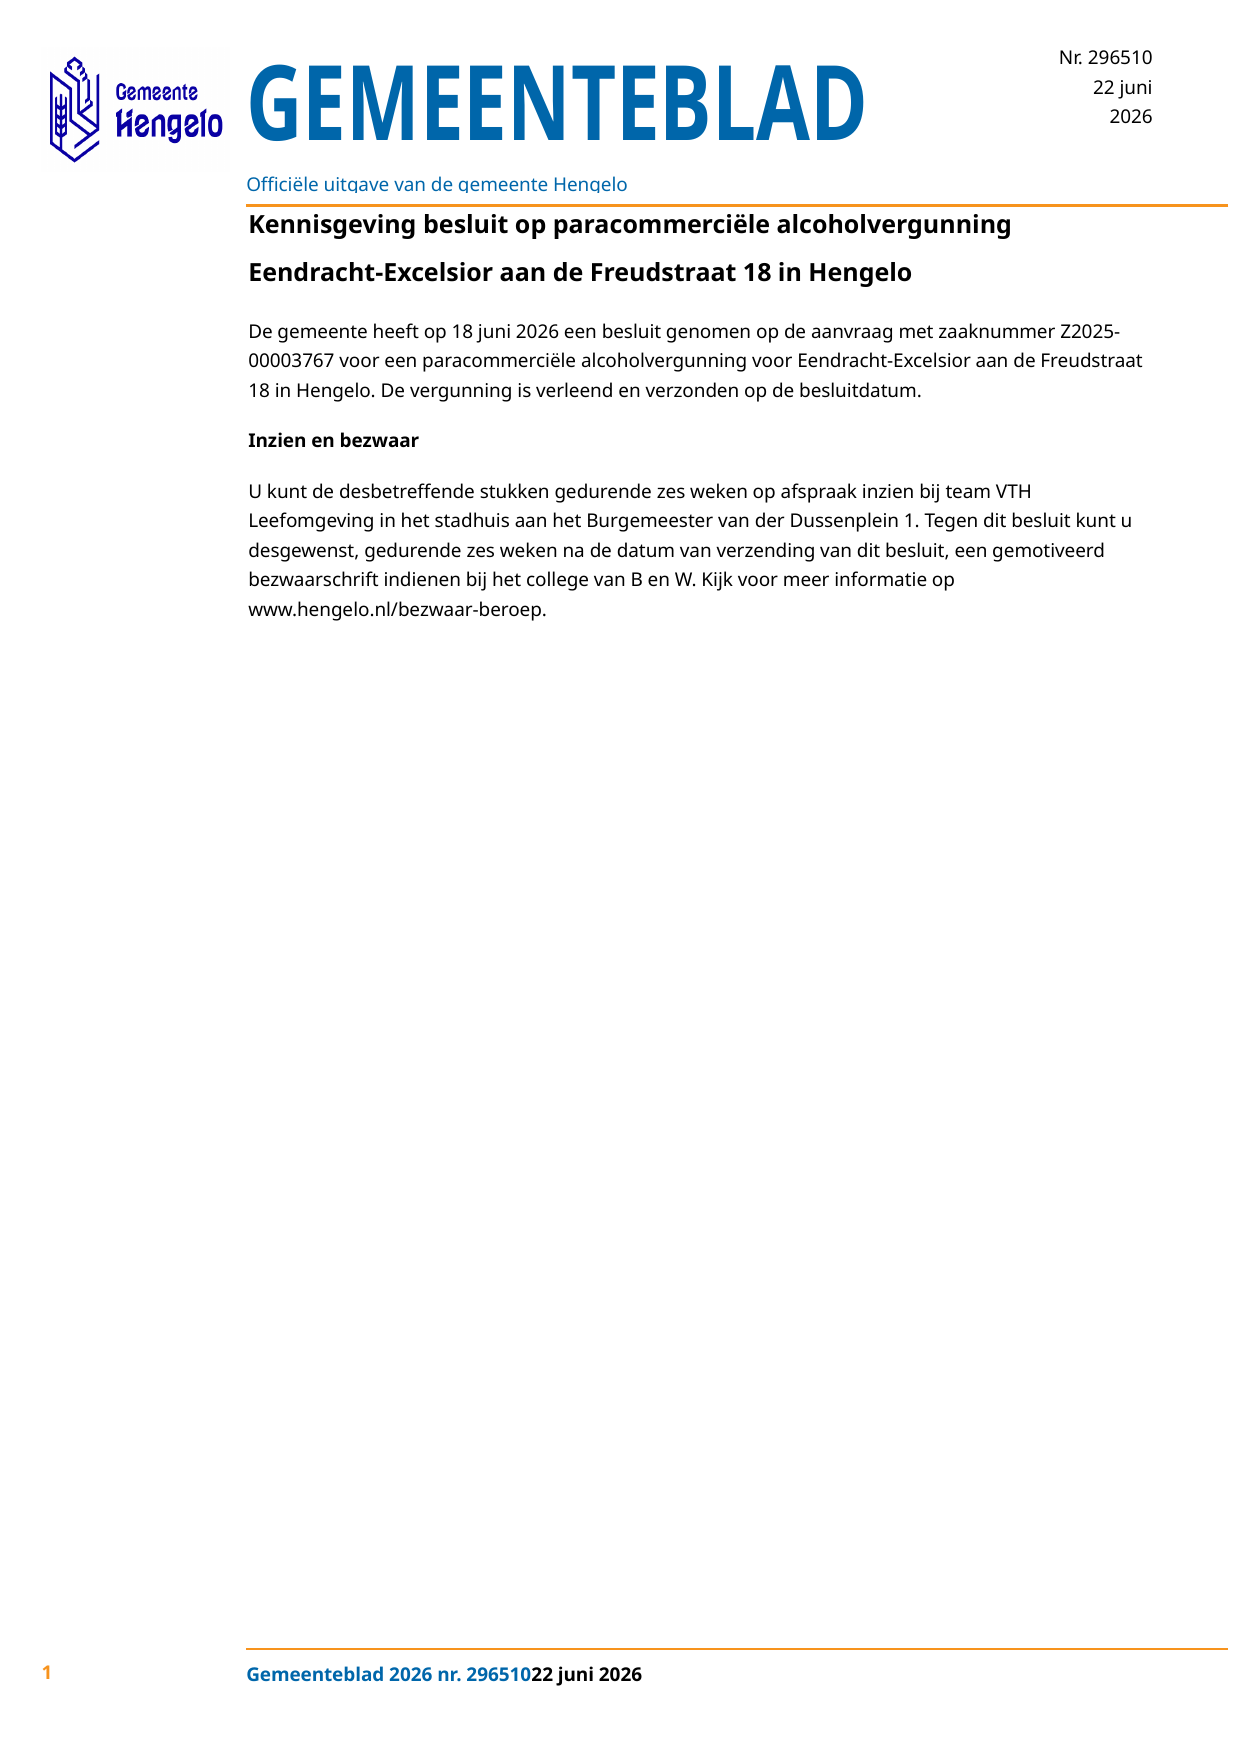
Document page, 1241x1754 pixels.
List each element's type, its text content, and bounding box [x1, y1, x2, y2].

text De gemeente heeft op 18 juni 2026 een besluit genomen op de aanvraag met zaaknummer Z2025-00003767 voor een paracommerciële alcoholvergunning voor Eendracht-Excelsior aan de Freudstraat 18 in Hengelo. De vergunning is verleend en verzonden op de besluitdatum. [248, 318, 1152, 403]
text Kennisgeving besluit op paracommerciële alcoholvergunning Eendracht-Excelsior aan de Freudstraat 18 in Hengelo [248, 207, 1152, 288]
text Inzien en bezwaar [248, 427, 1152, 453]
text U kunt de desbetreffende stukken gedurende zes weken op afspraak inzien bij team VTH Leefomgeving in het stadhuis aan het Burgemeester van der Dussenplein 1. Tegen dit besluit kunt u desgewenst, gedurende zes weken na de datum van verzending van dit besluit, een gemotiveerd bezwaarschrift indienen bij het college van B en W. Kijk voor meer informatie op www.hengelo.nl/bezwaar-beroep. [248, 478, 1152, 622]
picture [41, 47, 231, 172]
